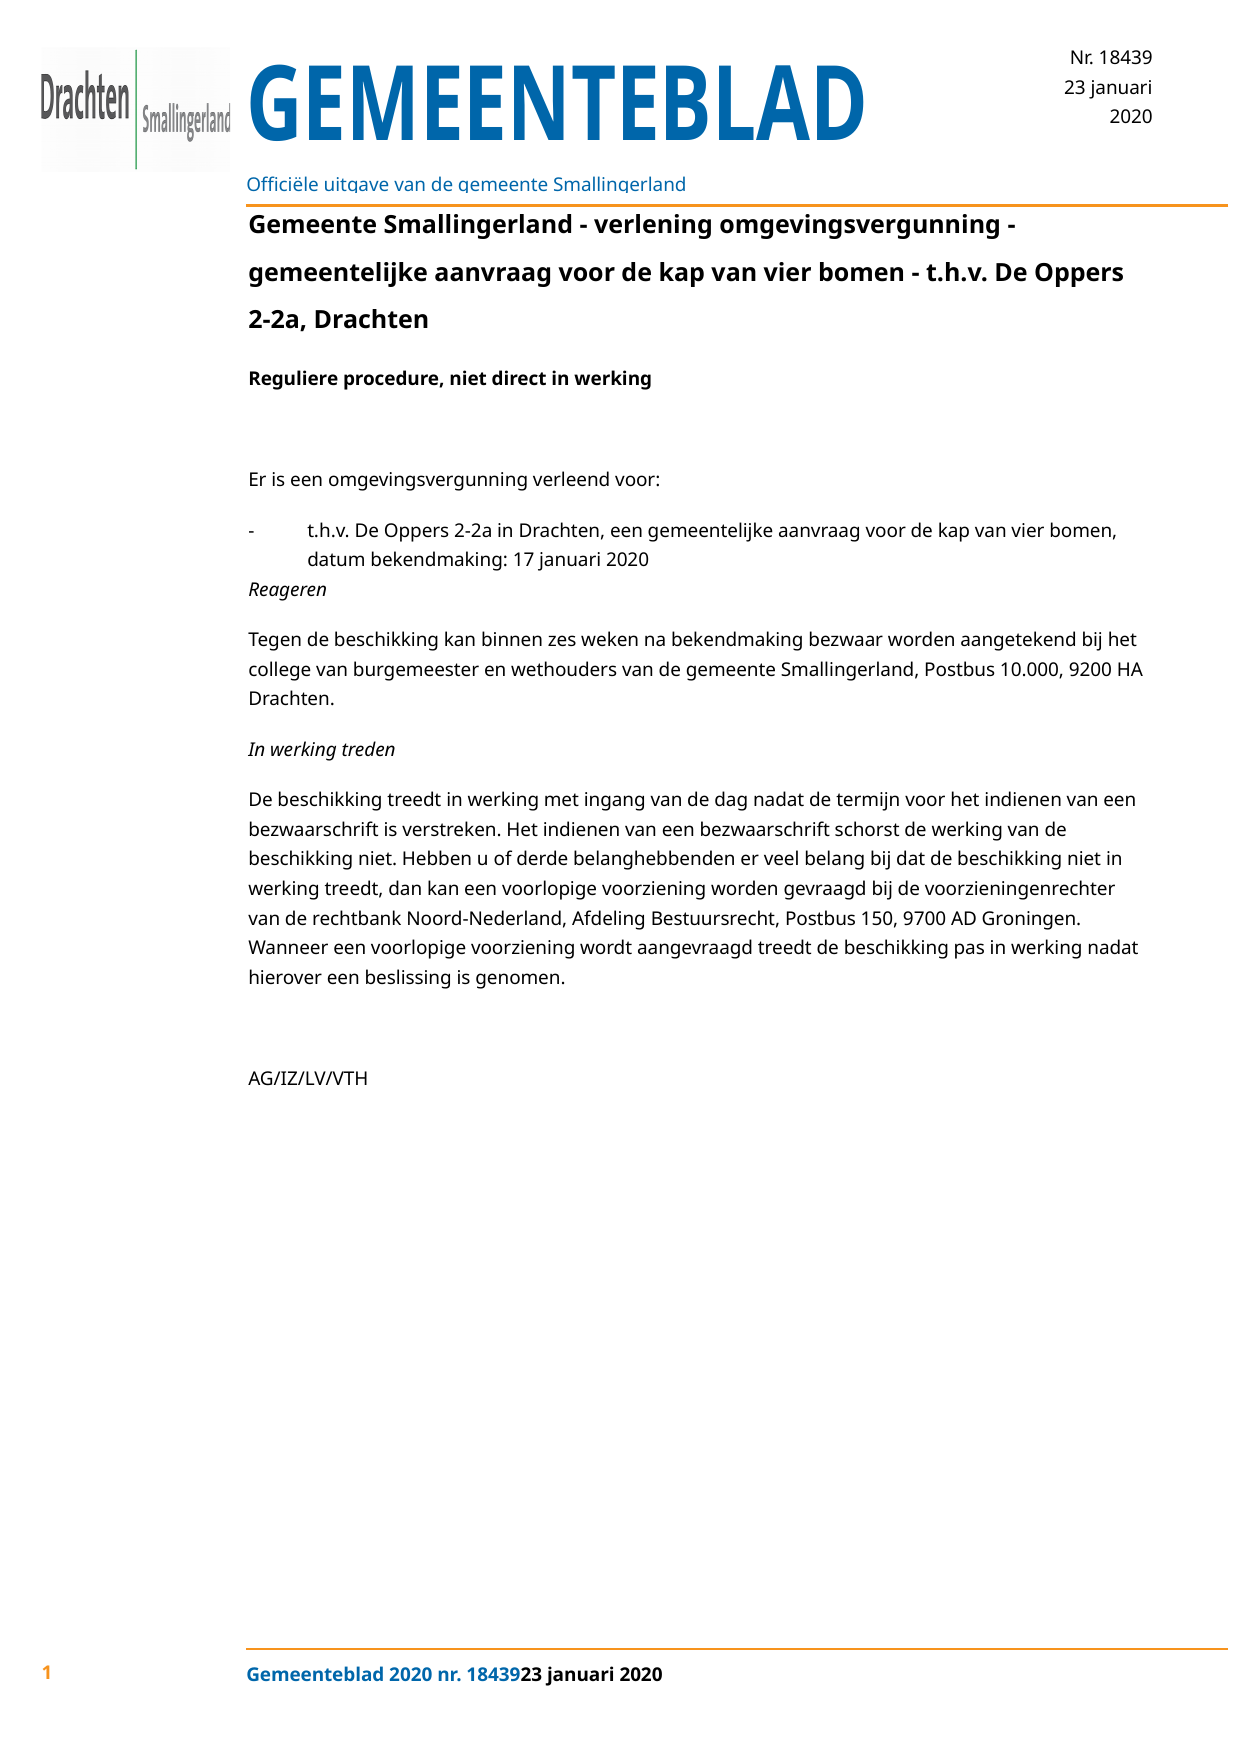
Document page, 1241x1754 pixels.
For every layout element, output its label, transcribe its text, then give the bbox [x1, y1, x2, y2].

text Reguliere procedure, niet direct in werking [248, 366, 1152, 391]
text Reageren [248, 576, 1152, 602]
text Er is een omgevingsvergunning verleend voor: [248, 466, 1152, 492]
text Tegen de beschikking kan binnen zes weken na bekendmaking bezwaar worden aangetekend bij het college van burgemeester en wethouders van de gemeente Smallingerland, Postbus 10.000, 9200 HA Drachten. [248, 626, 1152, 711]
text Gemeente Smallingerland - verlening omgevingsvergunning - gemeentelijke aanvraag voor de kap van vier bomen - t.h.v. De Oppers 2-2a, Drachten [248, 207, 1152, 336]
text AG/IZ/LV/VTH [248, 1065, 1152, 1090]
text In werking treden [248, 736, 1152, 762]
picture [41, 47, 231, 172]
text De beschikking treedt in werking met ingang van de dag nadat de termijn voor het indienen van een bezwaarschrift is verstreken. Het indienen van een bezwaarschrift schorst de werking van de beschikking niet. Hebben u of derde belanghebbenden er veel belang bij dat de beschikking niet in werking treedt, dan kan een voorlopige voorziening worden gevraagd bij de voorzieningenrechter van de rechtbank Noord-Nederland, Afdeling Bestuursrecht, Postbus 150, 9700 AD Groningen. Wanneer een voorlopige voorziening wordt aangevraagd treedt de beschikking pas in werking nadat hierover een beslissing is genomen. [248, 786, 1152, 989]
list t.h.v. De Oppers 2-2a in Drachten, een gemeentelijke aanvraag voor de kap van vier bomen, datum bekendmaking: 17 januari 2020 [248, 517, 1152, 572]
